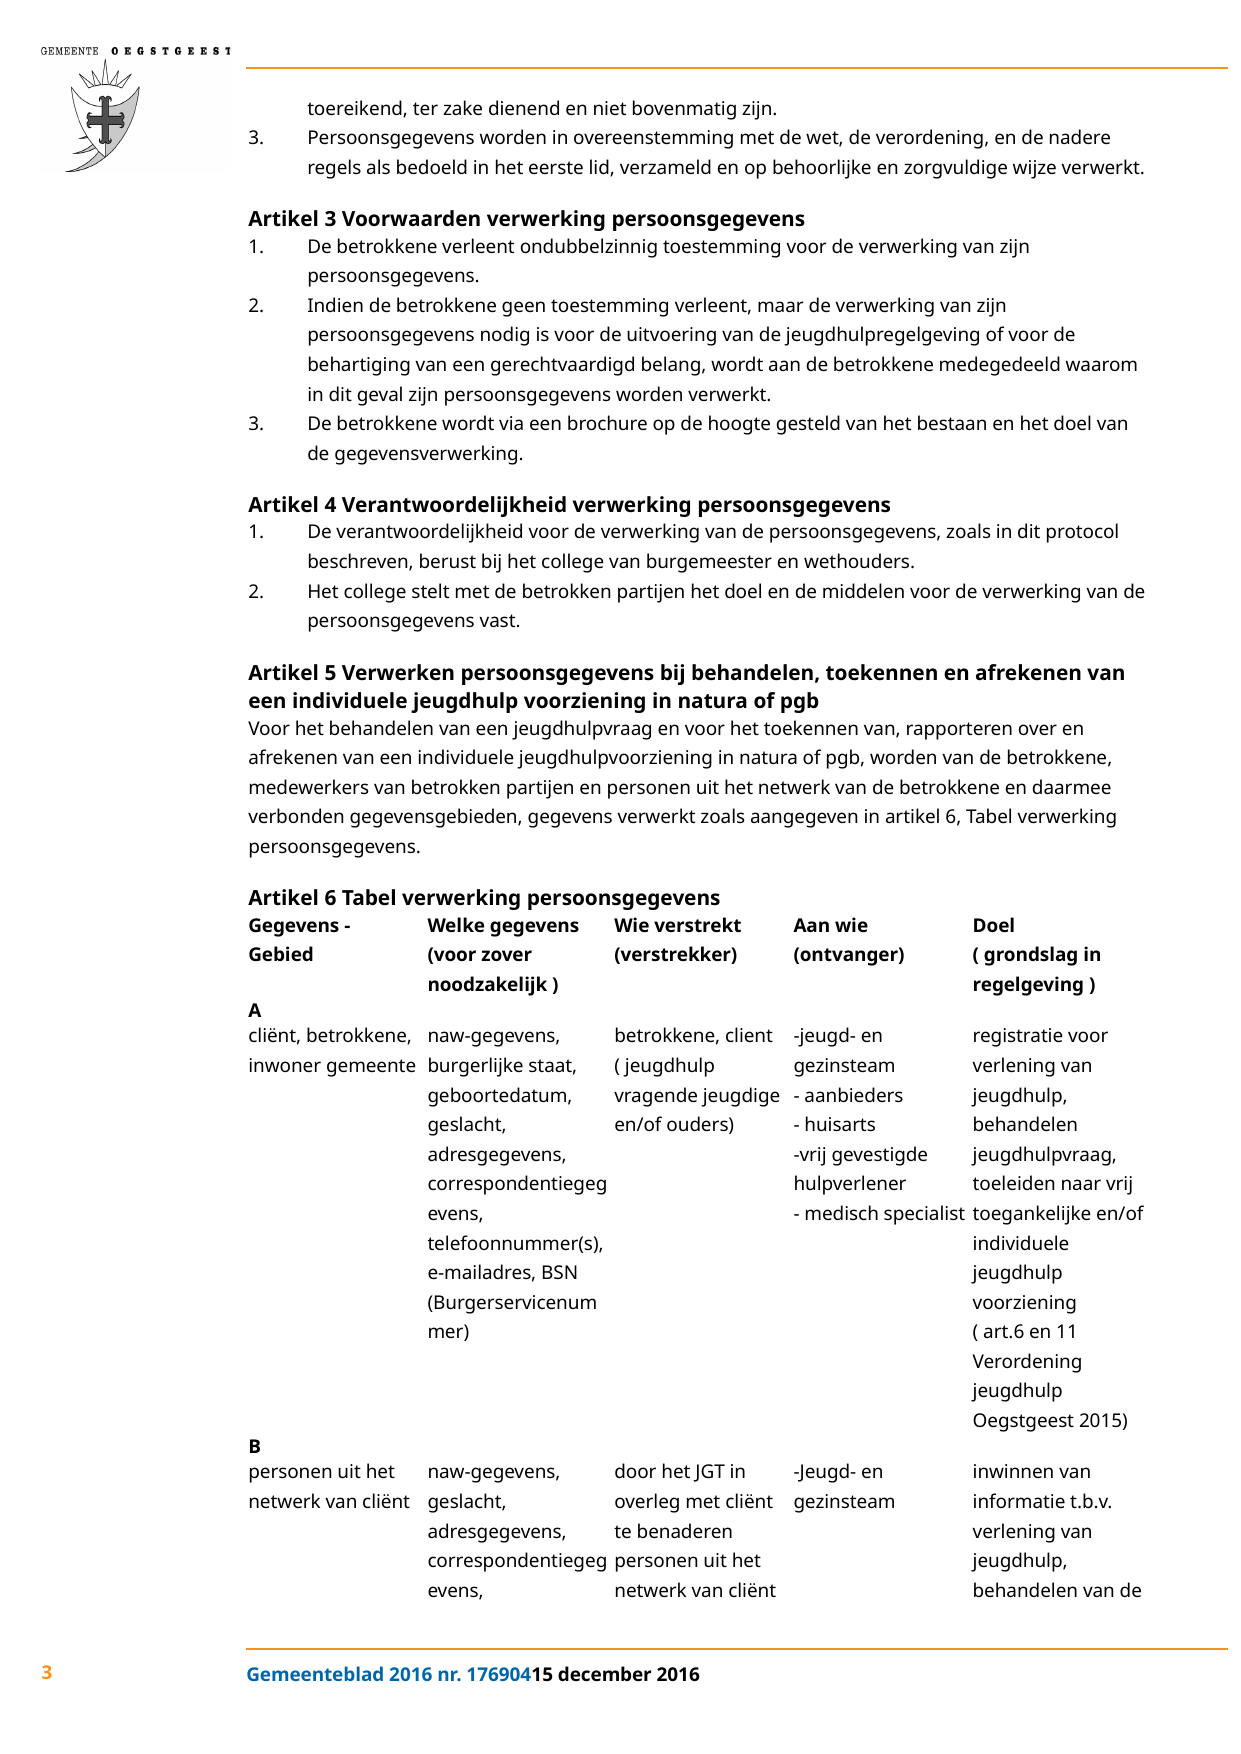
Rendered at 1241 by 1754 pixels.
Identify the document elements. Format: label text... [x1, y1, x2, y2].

table_cell [973, 997, 1152, 1023]
table_header Welke gegevens (voor zover noodzakelijk ) [427, 912, 614, 997]
list De betrokkene verleent ondubbelzinnig toestemming voor de verwerking van zijn persoonsgegevens. [248, 233, 1152, 288]
list Het college stelt met de betrokken partijen het doel en de middelen voor de verwerking van de persoonsgegevens vast. [248, 578, 1152, 633]
list Indien de betrokkene geen toestemming verleent, maar de verwerking van zijn persoonsgegevens nodig is voor de uitvoering van de jeugdhulpregelgeving of voor de behartiging van een gerechtvaardigd belang, wordt aan de betrokkene medegedeeld waarom in dit geval zijn persoonsgegevens worden verwerkt. [248, 292, 1152, 406]
table_cell B [248, 1433, 427, 1459]
table_cell -jeugd- en gezinsteam - aanbieders - huisarts -vrij gevestigde hulpverlener - medisch specialist [793, 1023, 972, 1433]
table_header Aan wie (ontvanger) [793, 912, 972, 997]
table_header Wie verstrekt (verstrekker) [614, 912, 793, 997]
text Artikel 6 Tabel verwerking persoonsgegevens [248, 883, 1152, 912]
list Persoonsgegevens worden in overeenstemming met de wet, de verordening, en de nadere regels als bedoeld in het eerste lid, verzameld en op behoorlijke en zorgvuldige wijze verwerkt. [248, 124, 1152, 180]
table_cell betrokkene, client ( jeugdhulp vragende jeugdige en/of ouders) [614, 1023, 793, 1433]
table_cell [427, 997, 614, 1023]
table_cell [427, 1433, 614, 1459]
table_cell cliënt, betrokkene, inwoner gemeente [248, 1023, 427, 1433]
text Voor het behandelen van een jeugdhulpvraag en voor het toekennen van, rapporteren over en afrekenen van een individuele jeugdhulpvoorziening in natura of pgb, worden van de betrokkene, medewerkers van betrokken partijen en personen uit het netwerk van de betrokkene en daarmee verbonden gegevensgebieden, gegevens verwerkt zoals aangegeven in artikel 6, Tabel verwerking persoonsgegevens. [248, 715, 1152, 859]
table_cell [973, 1433, 1152, 1459]
text Artikel 4 Verantwoordelijkheid verwerking persoonsgegevens [248, 490, 1152, 519]
table_cell personen uit het netwerk van cliënt [248, 1459, 427, 1603]
table_cell [793, 1433, 972, 1459]
text Artikel 3 Voorwaarden verwerking persoonsgegevens [248, 204, 1152, 233]
table_cell [614, 1433, 793, 1459]
table_cell inwinnen van informatie t.b.v. verlening van jeugdhulp, behandelen van de [973, 1459, 1152, 1603]
list toereikend, ter zake dienend en niet bovenmatig zijn. [248, 95, 1152, 121]
list De betrokkene wordt via een brochure op de hoogte gesteld van het bestaan en het doel van de gegevensverwerking. [248, 410, 1152, 466]
picture [41, 47, 231, 172]
table_cell naw-gegevens, geslacht, adresgegevens, correspondentiegegevens, [427, 1459, 614, 1603]
text Artikel 5 Verwerken persoonsgegevens bij behandelen, toekennen en afrekenen van een individuele jeugdhulp voorziening in natura of pgb [248, 658, 1152, 715]
table_cell [614, 997, 793, 1023]
table_header Doel ( grondslag in regelgeving ) [973, 912, 1152, 997]
table_cell [793, 997, 972, 1023]
table_cell -Jeugd- en gezinsteam [793, 1459, 972, 1603]
list De verantwoordelijkheid voor de verwerking van de persoonsgegevens, zoals in dit protocol beschreven, berust bij het college van burgemeester en wethouders. [248, 519, 1152, 574]
table_cell A [248, 997, 427, 1023]
table_header Gegevens - Gebied [248, 912, 427, 997]
table_cell registratie voor verlening van jeugdhulp, behandelen jeugdhulpvraag, toeleiden naar vrij toegankelijke en/of individuele jeugdhulp voorziening ( art.6 en 11 Verordening jeugdhulp Oegstgeest 2015) [973, 1023, 1152, 1433]
table_cell door het JGT in overleg met cliënt te benaderen personen uit het netwerk van cliënt [614, 1459, 793, 1603]
table_cell naw-gegevens, burgerlijke staat, geboortedatum, geslacht, adresgegevens, correspondentiegegevens, telefoonnummer(s), e-mailadres, BSN (Burgerservicenummer) [427, 1023, 614, 1433]
